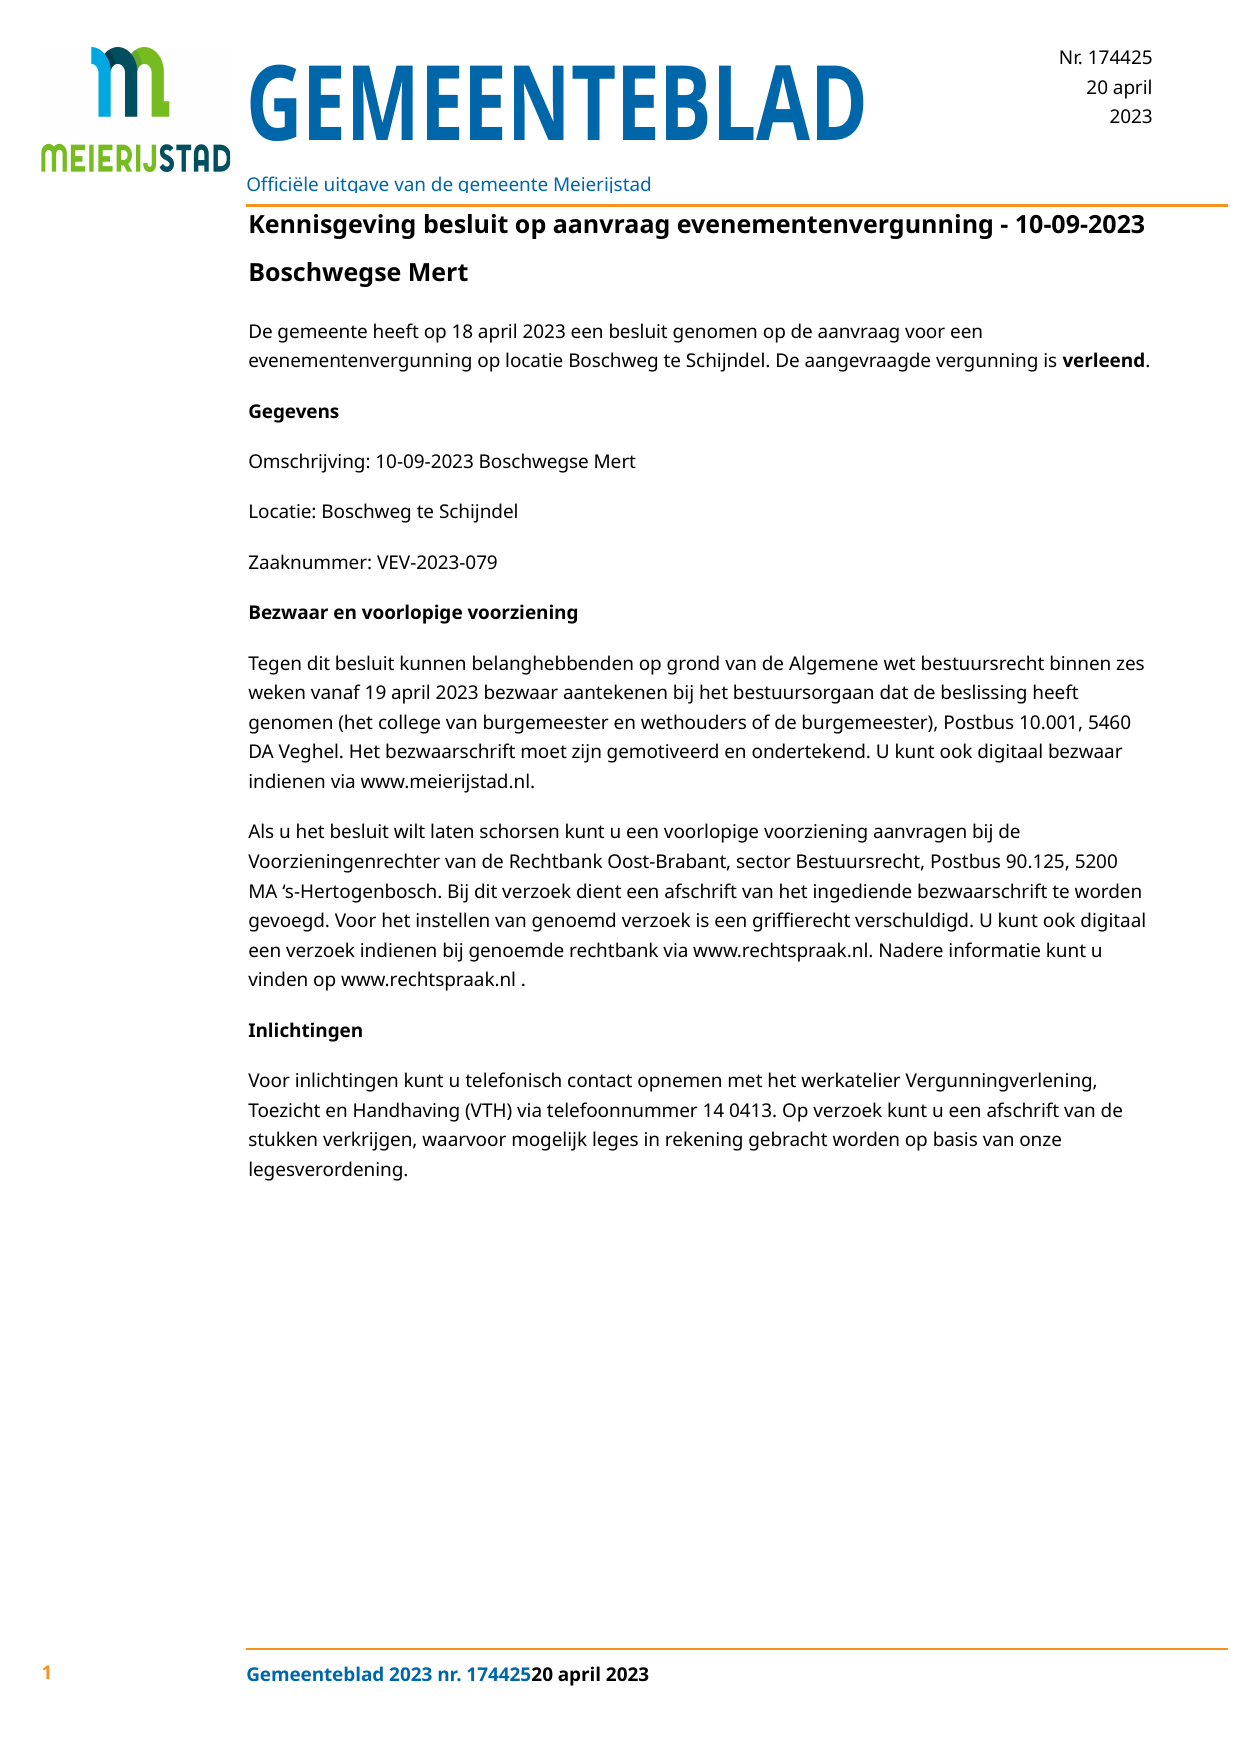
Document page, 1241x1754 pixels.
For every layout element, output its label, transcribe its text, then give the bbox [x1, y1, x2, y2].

text De gemeente heeft op 18 april 2023 een besluit genomen op de aanvraag voor een evenementenvergunning op locatie Boschweg te Schijndel. De aangevraagde vergunning is verleend. [248, 318, 1152, 373]
text Bezwaar en voorlopige voorziening [248, 599, 1152, 625]
text Zaaknummer: VEV-2023-079 [248, 549, 1152, 575]
text Kennisgeving besluit op aanvraag evenementenvergunning - 10-09-2023 Boschwegse Mert [248, 207, 1152, 288]
text Locatie: Boschweg te Schijndel [248, 499, 1152, 524]
text Gegevens [248, 398, 1152, 424]
text Voor inlichtingen kunt u telefonisch contact opnemen met het werkatelier Vergunningverlening, Toezicht en Handhaving (VTH) via telefoonnummer 14 0413. Op verzoek kunt u een afschrift van de stukken verkrijgen, waarvoor mogelijk leges in rekening gebracht worden op basis van onze legesverordening. [248, 1067, 1152, 1182]
text Tegen dit besluit kunnen belanghebbenden op grond van de Algemene wet bestuursrecht binnen zes weken vanaf 19 april 2023 bezwaar aantekenen bij het bestuursorgaan dat de beslissing heeft genomen (het college van burgemeester en wethouders of de burgemeester), Postbus 10.001, 5460 DA Veghel. Het bezwaarschrift moet zijn gemotiveerd en ondertekend. U kunt ook digitaal bezwaar indienen via www.meierijstad.nl. [248, 650, 1152, 794]
text Omschrijving: 10-09-2023 Boschwegse Mert [248, 448, 1152, 474]
text Als u het besluit wilt laten schorsen kunt u een voorlopige voorziening aanvragen bij de Voorzieningenrechter van de Rechtbank Oost-Brabant, sector Bestuursrecht, Postbus 90.125, 5200 MA ‘s-Hertogenbosch. Bij dit verzoek dient een afschrift van het ingediende bezwaarschrift te worden gevoegd. Voor het instellen van genoemd verzoek is een griffierecht verschuldigd. U kunt ook digitaal een verzoek indienen bij genoemde rechtbank via www.rechtspraak.nl. Nadere informatie kunt u vinden op www.rechtspraak.nl . [248, 819, 1152, 992]
picture [41, 47, 231, 172]
text Inlichtingen [248, 1017, 1152, 1043]
